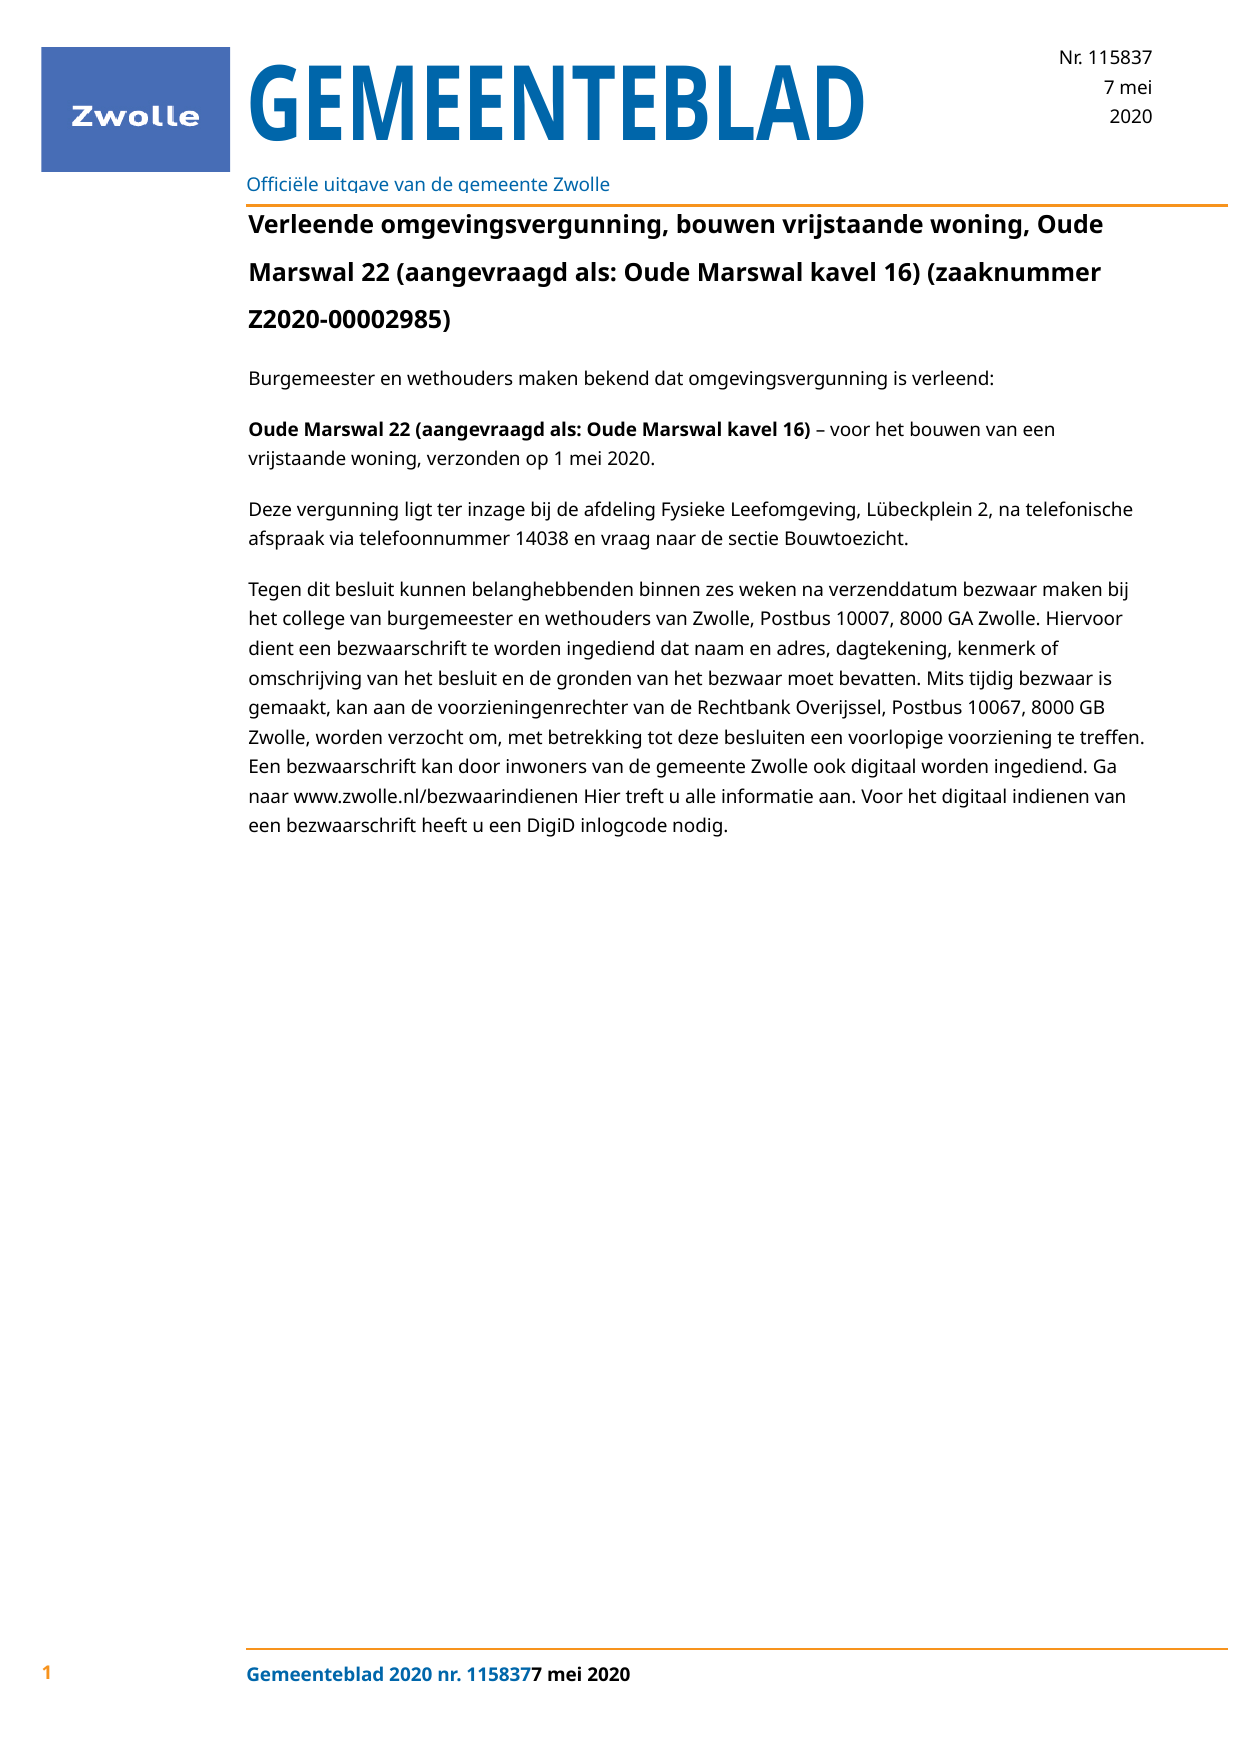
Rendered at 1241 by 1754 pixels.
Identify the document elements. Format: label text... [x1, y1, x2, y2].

text Deze vergunning ligt ter inzage bij de afdeling Fysieke Leefomgeving, Lübeckplein 2, na telefonische afspraak via telefoonnummer 14038 en vraag naar de sectie Bouwtoezicht. [248, 496, 1152, 551]
text Burgemeester en wethouders maken bekend dat omgevingsvergunning is verleend: [248, 366, 1152, 391]
text Tegen dit besluit kunnen belanghebbenden binnen zes weken na verzenddatum bezwaar maken bij het college van burgemeester en wethouders van Zwolle, Postbus 10007, 8000 GA Zwolle. Hiervoor dient een bezwaarschrift te worden ingediend dat naam en adres, dagtekening, kenmerk of omschrijving van het besluit en de gronden van het bezwaar moet bevatten. Mits tijdig bezwaar is gemaakt, kan aan de voorzieningenrechter van de Rechtbank Overijssel, Postbus 10067, 8000 GB Zwolle, worden verzocht om, met betrekking tot deze besluiten een voorlopige voorziening te treffen. Een bezwaarschrift kan door inwoners van de gemeente Zwolle ook digitaal worden ingediend. Ga naar www.zwolle.nl/bezwaarindienen Hier treft u alle informatie aan. Voor het digitaal indienen van een bezwaarschrift heeft u een DigiD inlogcode nodig. [248, 576, 1152, 838]
text Verleende omgevingsvergunning, bouwen vrijstaande woning, Oude Marswal 22 (aangevraagd als: Oude Marswal kavel 16) (zaaknummer Z2020-00002985) [248, 207, 1152, 336]
text Oude Marswal 22 (aangevraagd als: Oude Marswal kavel 16) – voor het bouwen van een vrijstaande woning, verzonden op 1 mei 2020. [248, 416, 1152, 471]
picture [41, 47, 231, 172]
